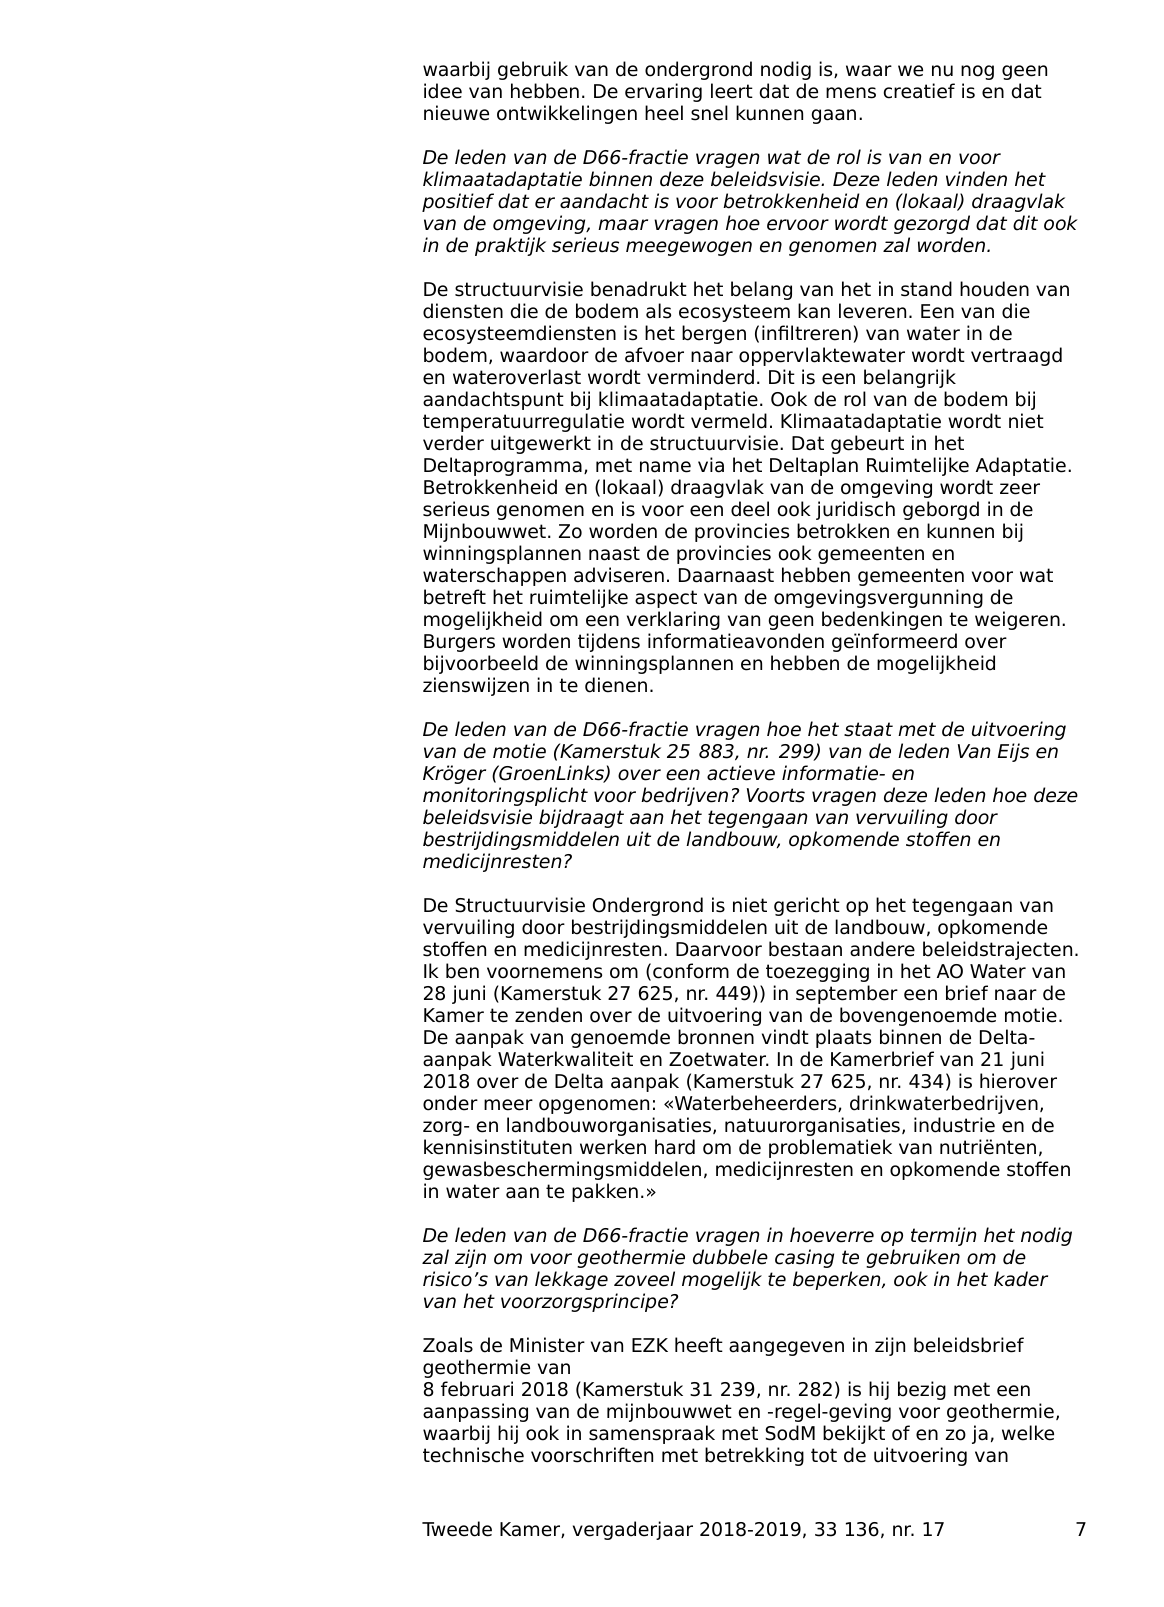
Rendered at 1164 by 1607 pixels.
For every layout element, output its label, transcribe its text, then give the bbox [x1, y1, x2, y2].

text waarbij gebruik van de ondergrond nodig is, waar we nu nog geen idee van hebben. De ervaring leert dat de mens creatief is en dat nieuwe ontwikkelingen heel snel kunnen gaan. [422, 59, 1087, 125]
text Ik ben voornemens om (conform de toezegging in het AO Water van 28 juni (Kamerstuk 27 625, nr. 449)) in september een brief naar de Kamer te zenden over de uitvoering van de bovengenoemde motie. [422, 961, 1087, 1027]
text 8 februari 2018 (Kamerstuk 31 239, nr. 282) is hij bezig met een aanpassing van de mijnbouwwet en -regel-geving voor geothermie, waarbij hij ook in samenspraak met SodM bekijkt of en zo ja, welke technische voorschriften met betrekking tot de uitvoering van [422, 1379, 1087, 1467]
text De aanpak van genoemde bronnen vindt plaats binnen de Delta-aanpak Waterkwaliteit en Zoetwater. In de Kamerbrief van 21 juni 2018 over de Delta aanpak (Kamerstuk 27 625, nr. 434) is hierover onder meer opgenomen: «Waterbeheerders, drinkwaterbedrijven, zorg- en landbouworganisaties, natuurorganisaties, industrie en de kennisinstituten werken hard om de problematiek van nutriënten, gewasbeschermingsmiddelen, medicijnresten en opkomende stoffen in water aan te pakken.» [422, 1027, 1087, 1203]
text De Structuurvisie Ondergrond is niet gericht op het tegengaan van vervuiling door bestrijdingsmiddelen uit de landbouw, opkomende stoffen en medicijnresten. Daarvoor bestaan andere beleidstrajecten. [422, 895, 1087, 961]
text De structuurvisie benadrukt het belang van het in stand houden van diensten die de bodem als ecosysteem kan leveren. Een van die ecosysteemdiensten is het bergen (infiltreren) van water in de bodem, waardoor de afvoer naar oppervlaktewater wordt vertraagd en wateroverlast wordt verminderd. Dit is een belangrijk aandachtspunt bij klimaatadaptatie. Ook de rol van de bodem bij temperatuurregulatie wordt vermeld. Klimaatadaptatie wordt niet verder uitgewerkt in de structuurvisie. Dat gebeurt in het Deltaprogramma, met name via het Deltaplan Ruimtelijke Adaptatie. [422, 279, 1087, 477]
text De leden van de D66-fractie vragen in hoeverre op termijn het nodig zal zijn om voor geothermie dubbele casing te gebruiken om de risico’s van lekkage zoveel mogelijk te beperken, ook in het kader van het voorzorgsprincipe? [422, 1225, 1087, 1313]
text De leden van de D66-fractie vragen hoe het staat met de uitvoering van de motie (Kamerstuk 25 883, nr. 299) van de leden Van Eijs en Kröger (GroenLinks) over een actieve informatie- en monitoringsplicht voor bedrijven? Voorts vragen deze leden hoe deze beleidsvisie bijdraagt aan het tegengaan van vervuiling door bestrijdingsmiddelen uit de landbouw, opkomende stoffen en medicijnresten? [422, 719, 1087, 873]
text Zoals de Minister van EZK heeft aangegeven in zijn beleidsbrief geothermie van [422, 1335, 1087, 1379]
text Betrokkenheid en (lokaal) draagvlak van de omgeving wordt zeer serieus genomen en is voor een deel ook juridisch geborgd in de Mijnbouwwet. Zo worden de provincies betrokken en kunnen bij winningsplannen naast de provincies ook gemeenten en waterschappen adviseren. Daarnaast hebben gemeenten voor wat betreft het ruimtelijke aspect van de omgevingsvergunning de mogelijkheid om een verklaring van geen bedenkingen te weigeren. Burgers worden tijdens informatieavonden geïnformeerd over bijvoorbeeld de winningsplannen en hebben de mogelijkheid zienswijzen in te dienen. [422, 477, 1087, 697]
text De leden van de D66-fractie vragen wat de rol is van en voor klimaatadaptatie binnen deze beleidsvisie. Deze leden vinden het positief dat er aandacht is voor betrokkenheid en (lokaal) draagvlak van de omgeving, maar vragen hoe ervoor wordt gezorgd dat dit ook in de praktijk serieus meegewogen en genomen zal worden. [422, 147, 1087, 257]
